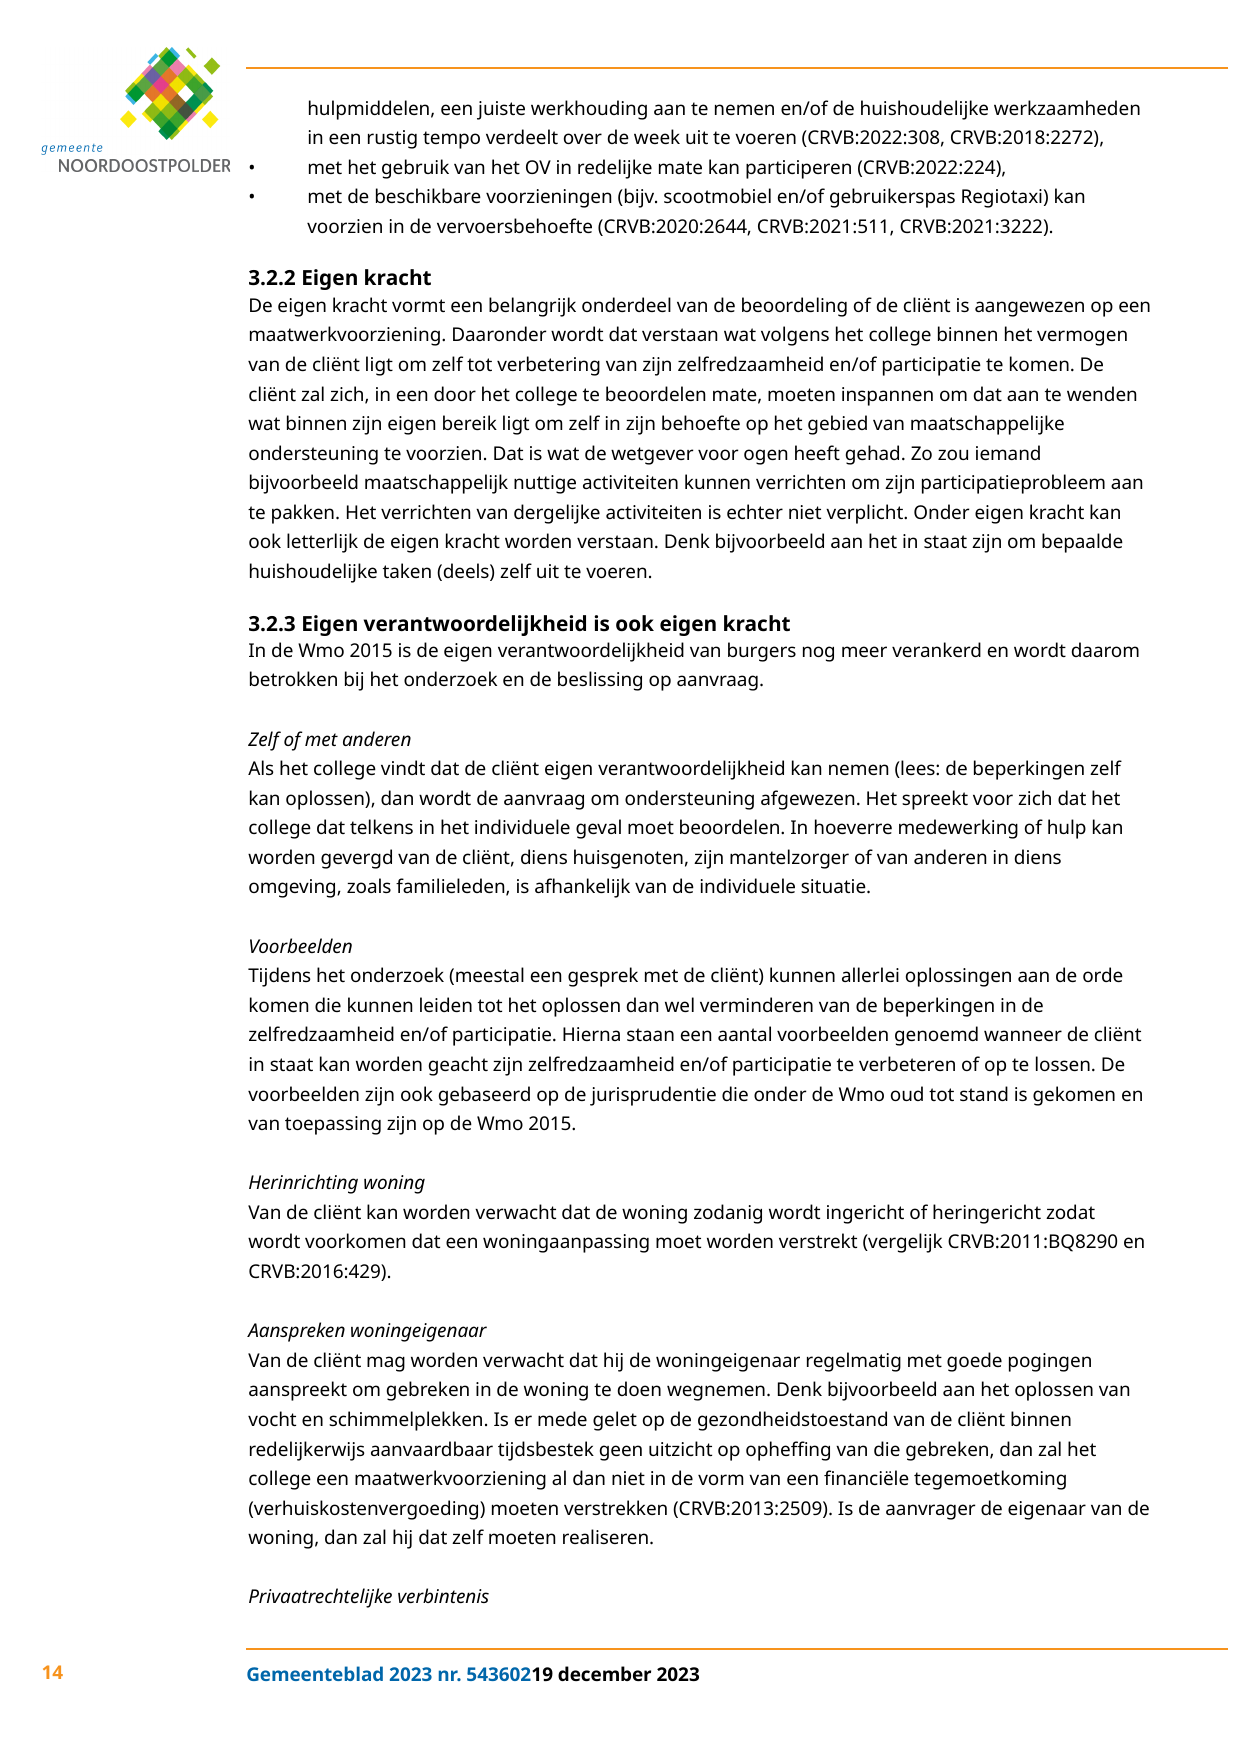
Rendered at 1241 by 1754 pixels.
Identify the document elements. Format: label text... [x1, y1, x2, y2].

list met het gebruik van het OV in redelijke mate kan participeren (CRVB:2022:224), [248, 154, 1152, 180]
list hulpmiddelen, een juiste werkhouding aan te nemen en/of de huishoudelijke werkzaamheden in een rustig tempo verdeelt over de week uit te voeren (CRVB:2022:308, CRVB:2018:2272), [248, 95, 1152, 150]
text Als het college vindt dat de cliënt eigen verantwoordelijkheid kan nemen (lees: de beperkingen zelf kan oplossen), dan wordt de aanvraag om ondersteuning afgewezen. Het spreekt voor zich dat het college dat telkens in het individuele geval moet beoordelen. In hoeverre medewerking of hulp kan worden gevergd van de cliënt, diens huisgenoten, zijn mantelzorger of van anderen in diens omgeving, zoals familieleden, is afhankelijk van de individuele situatie. [248, 755, 1152, 899]
text Privaatrechtelijke verbintenis [248, 1584, 1152, 1609]
text Van de cliënt mag worden verwacht dat hij de woningeigenaar regelmatig met goede pogingen aanspreekt om gebreken in de woning te doen wegnemen. Denk bijvoorbeeld aan het oplossen van vocht en schimmelplekken. Is er mede gelet op de gezondheidstoestand van de cliënt binnen redelijkerwijs aanvaardbaar tijdsbestek geen uitzicht op opheffing van die gebreken, dan zal het college een maatwerkvoorziening al dan niet in de vorm van een financiële tegemoetkoming (verhuiskostenvergoeding) moeten verstrekken (CRVB:2013:2509). Is de aanvrager de eigenaar van de woning, dan zal hij dat zelf moeten realiseren. [248, 1347, 1152, 1550]
picture [41, 47, 231, 172]
text De eigen kracht vormt een belangrijk onderdeel van de beoordeling of de cliënt is aangewezen op een maatwerkvoorziening. Daaronder wordt dat verstaan wat volgens het college binnen het vermogen van de cliënt ligt om zelf tot verbetering van zijn zelfredzaamheid en/of participatie te komen. De cliënt zal zich, in een door het college te beoordelen mate, moeten inspannen om dat aan te wenden wat binnen zijn eigen bereik ligt om zelf in zijn behoefte op het gebied van maatschappelijke ondersteuning te voorzien. Dat is wat de wetgever voor ogen heeft gehad. Zo zou iemand bijvoorbeeld maatschappelijk nuttige activiteiten kunnen verrichten om zijn participatieprobleem aan te pakken. Het verrichten van dergelijke activiteiten is echter niet verplicht. Onder eigen kracht kan ook letterlijk de eigen kracht worden verstaan. Denk bijvoorbeeld aan het in staat zijn om bepaalde huishoudelijke taken (deels) zelf uit te voeren. [248, 292, 1152, 584]
list met de beschikbare voorzieningen (bijv. scootmobiel en/of gebruikerspas Regiotaxi) kan voorzien in de vervoersbehoefte (CRVB:2020:2644, CRVB:2021:511, CRVB:2021:3222). [248, 183, 1152, 239]
text In de Wmo 2015 is de eigen verantwoordelijkheid van burgers nog meer verankerd en wordt daarom betrokken bij het onderzoek en de beslissing op aanvraag. [248, 637, 1152, 692]
text Zelf of met anderen [248, 726, 1152, 752]
text Aanspreken woningeigenaar [248, 1317, 1152, 1343]
text Van de cliënt kan worden verwacht dat de woning zodanig wordt ingericht of heringericht zodat wordt voorkomen dat een woningaanpassing moet worden verstrekt (vergelijk CRVB:2011:BQ8290 en CRVB:2016:429). [248, 1199, 1152, 1284]
text Voorbeelden [248, 933, 1152, 959]
text 3.2.2 Eigen kracht [248, 263, 1152, 292]
text Tijdens het onderzoek (meestal een gesprek met de cliënt) kunnen allerlei oplossingen aan de orde komen die kunnen leiden tot het oplossen dan wel verminderen van de beperkingen in de zelfredzaamheid en/of participatie. Hierna staan een aantal voorbeelden genoemd wanneer de cliënt in staat kan worden geacht zijn zelfredzaamheid en/of participatie te verbeteren of op te lossen. De voorbeelden zijn ook gebaseerd op de jurisprudentie die onder de Wmo oud tot stand is gekomen en van toepassing zijn op de Wmo 2015. [248, 962, 1152, 1136]
text 3.2.3 Eigen verantwoordelijkheid is ook eigen kracht [248, 609, 1152, 637]
text Herinrichting woning [248, 1169, 1152, 1195]
